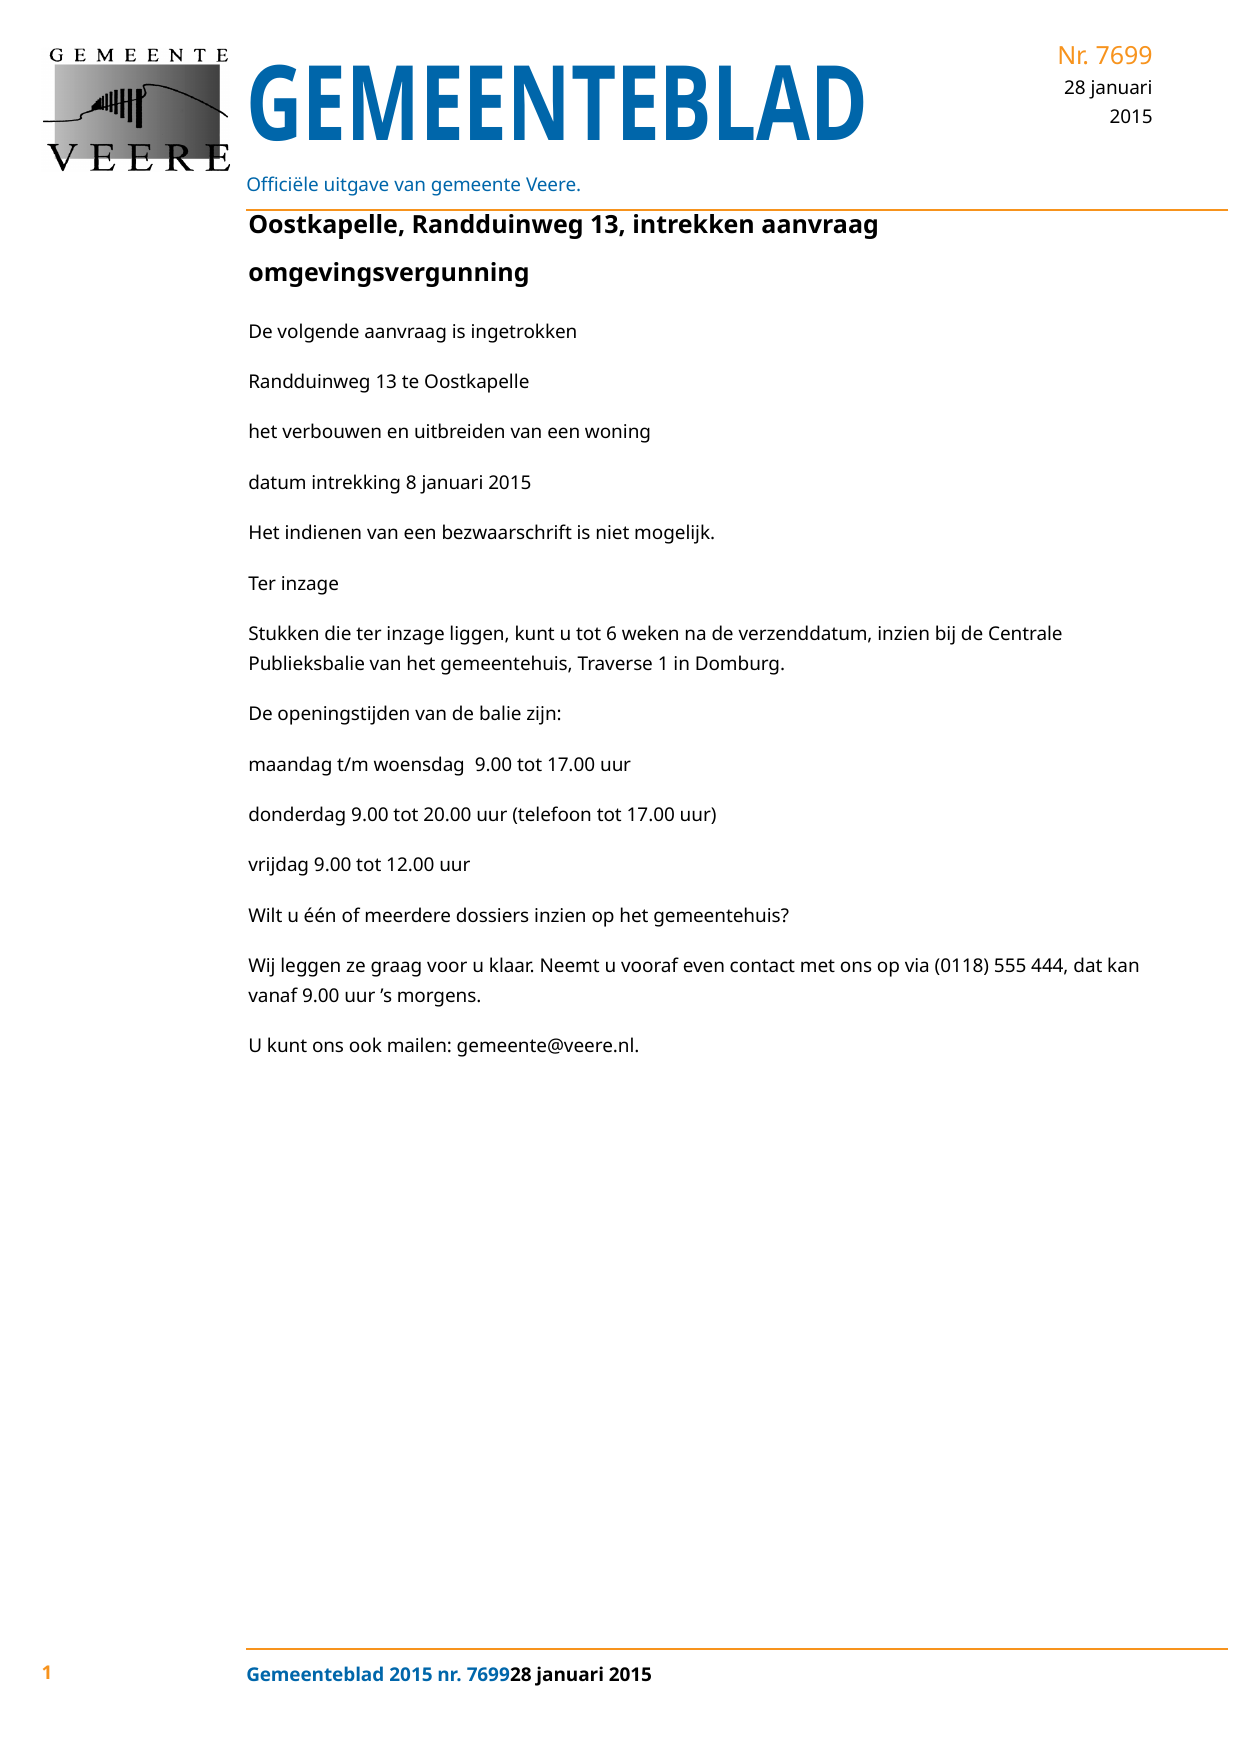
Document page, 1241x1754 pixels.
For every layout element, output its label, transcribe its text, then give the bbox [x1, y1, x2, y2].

text Ter inzage [248, 570, 1152, 596]
text De volgende aanvraag is ingetrokken [248, 318, 1152, 344]
picture [41, 47, 231, 172]
text De openingstijden van de balie zijn: [248, 700, 1152, 726]
text Wij leggen ze graag voor u klaar. Neemt u vooraf even contact met ons op via (0118) 555 444, dat kan vanaf 9.00 uur ’s morgens. [248, 952, 1152, 1008]
text maandag t/m woensdag 9.00 tot 17.00 uur [248, 751, 1152, 777]
text vrijdag 9.00 tot 12.00 uur [248, 852, 1152, 877]
text U kunt ons ook mailen: gemeente@veere.nl. [248, 1032, 1152, 1058]
text Oostkapelle, Randduinweg 13, intrekken aanvraag omgevingsvergunning [248, 211, 1152, 288]
text het verbouwen en uitbreiden van een woning [248, 419, 1152, 444]
text donderdag 9.00 tot 20.00 uur (telefoon tot 17.00 uur) [248, 801, 1152, 827]
text Wilt u één of meerdere dossiers inzien op het gemeentehuis? [248, 902, 1152, 928]
text datum intrekking 8 januari 2015 [248, 469, 1152, 495]
text Stukken die ter inzage liggen, kunt u tot 6 weken na de verzenddatum, inzien bij de Centrale Publieksbalie van het gemeentehuis, Traverse 1 in Domburg. [248, 620, 1152, 676]
text Het indienen van een bezwaarschrift is niet mogelijk. [248, 519, 1152, 545]
text Randduinweg 13 te Oostkapelle [248, 368, 1152, 394]
